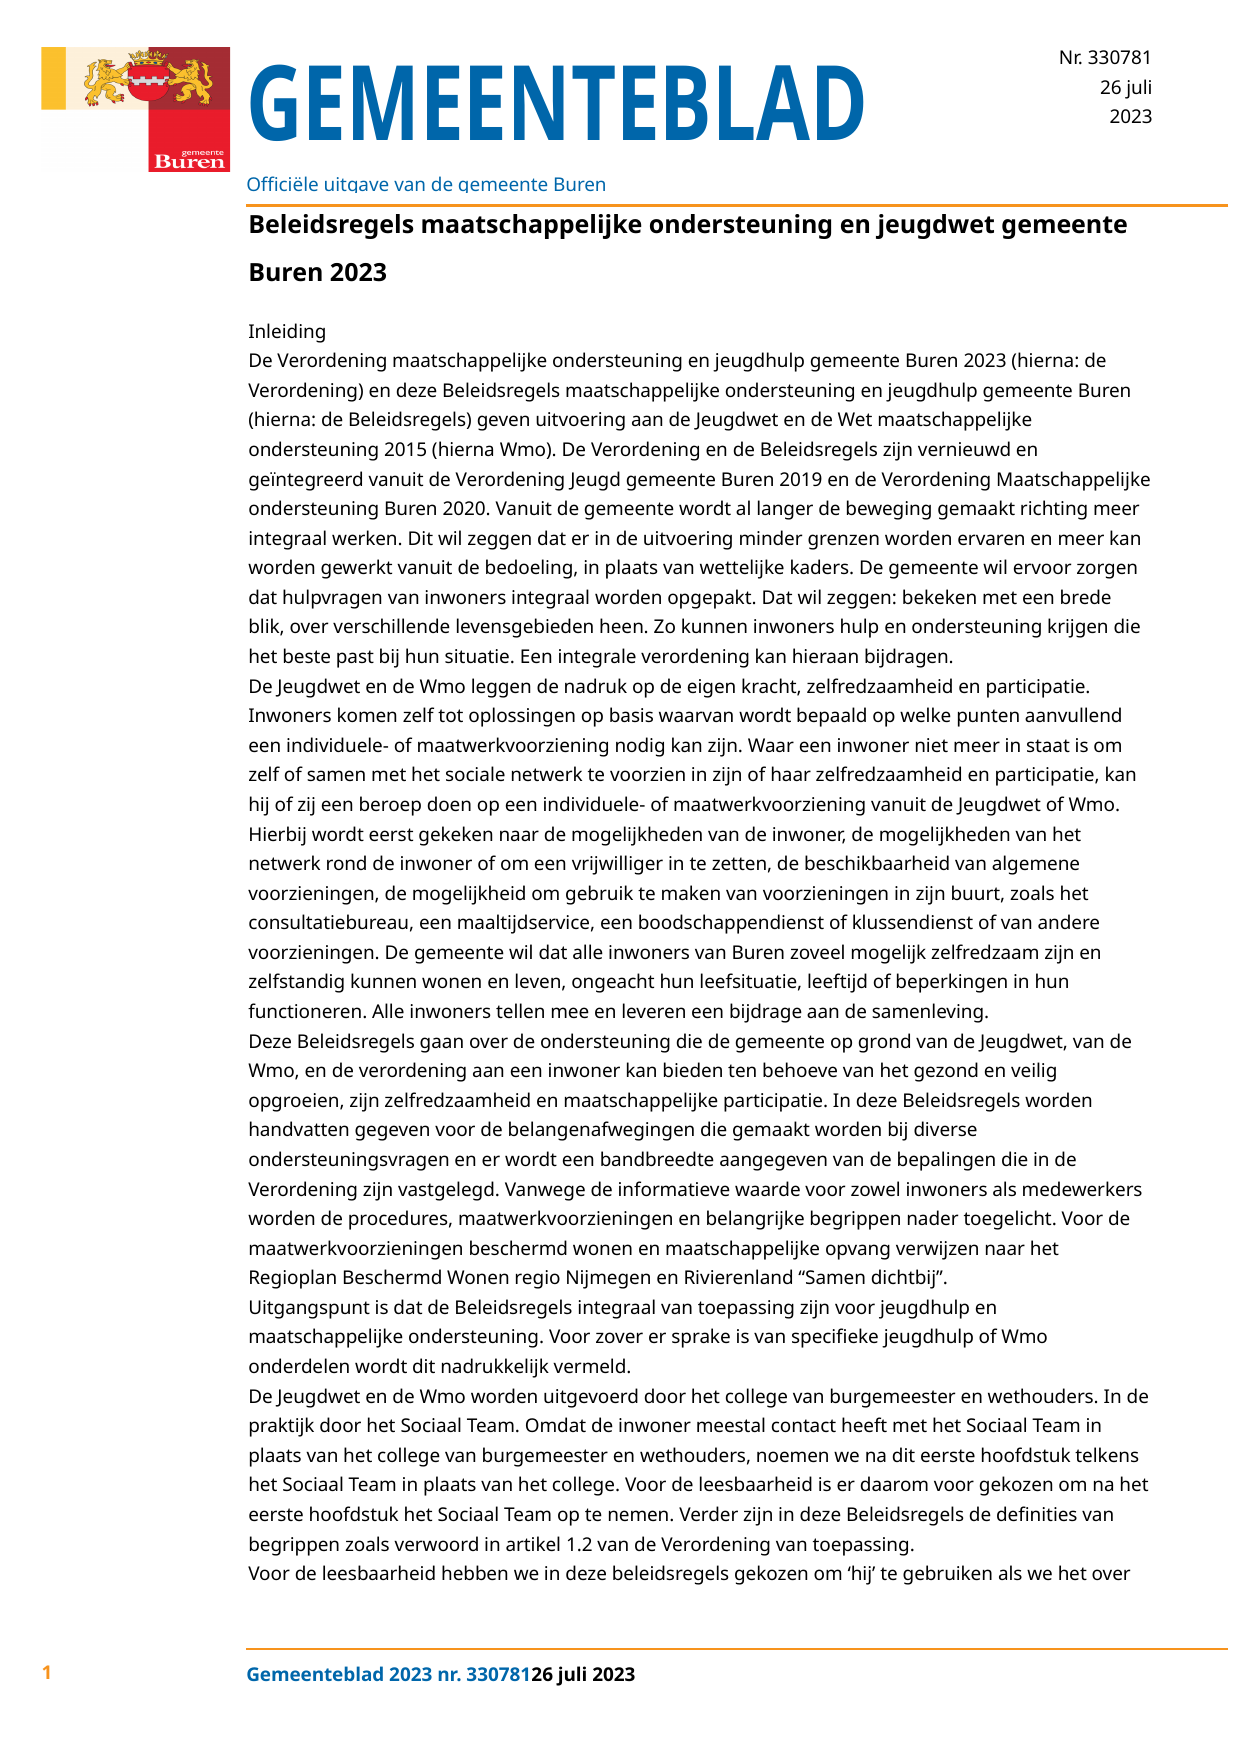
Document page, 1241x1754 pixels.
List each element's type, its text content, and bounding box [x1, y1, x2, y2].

text Uitgangspunt is dat de Beleidsregels integraal van toepassing zijn voor jeugdhulp en maatschappelijke ondersteuning. Voor zover er sprake is van specifieke jeugdhulp of Wmo onderdelen wordt dit nadrukkelijk vermeld. [248, 1294, 1152, 1379]
text De Verordening maatschappelijke ondersteuning en jeugdhulp gemeente Buren 2023 (hierna: de Verordening) en deze Beleidsregels maatschappelijke ondersteuning en jeugdhulp gemeente Buren (hierna: de Beleidsregels) geven uitvoering aan de Jeugdwet en de Wet maatschappelijke ondersteuning 2015 (hierna Wmo). De Verordening en de Beleidsregels zijn vernieuwd en geïntegreerd vanuit de Verordening Jeugd gemeente Buren 2019 en de Verordening Maatschappelijke ondersteuning Buren 2020. Vanuit de gemeente wordt al langer de beweging gemaakt richting meer integraal werken. Dit wil zeggen dat er in de uitvoering minder grenzen worden ervaren en meer kan worden gewerkt vanuit de bedoeling, in plaats van wettelijke kaders. De gemeente wil ervoor zorgen dat hulpvragen van inwoners integraal worden opgepakt. Dat wil zeggen: bekeken met een brede blik, over verschillende levensgebieden heen. Zo kunnen inwoners hulp en ondersteuning krijgen die het beste past bij hun situatie. Een integrale verordening kan hieraan bijdragen. [248, 347, 1152, 669]
text Voor de leesbaarheid hebben we in deze beleidsregels gekozen om ‘hij’ te gebruiken als we het over [248, 1560, 1152, 1586]
text Beleidsregels maatschappelijke ondersteuning en jeugdwet gemeente Buren 2023 [248, 207, 1152, 288]
text De Jeugdwet en de Wmo leggen de nadruk op de eigen kracht, zelfredzaamheid en participatie. Inwoners komen zelf tot oplossingen op basis waarvan wordt bepaald op welke punten aanvullend een individuele- of maatwerkvoorziening nodig kan zijn. Waar een inwoner niet meer in staat is om zelf of samen met het sociale netwerk te voorzien in zijn of haar zelfredzaamheid en participatie, kan hij of zij een beroep doen op een individuele- of maatwerkvoorziening vanuit de Jeugdwet of Wmo. Hierbij wordt eerst gekeken naar de mogelijkheden van de inwoner, de mogelijkheden van het netwerk rond de inwoner of om een vrijwilliger in te zetten, de beschikbaarheid van algemene voorzieningen, de mogelijkheid om gebruik te maken van voorzieningen in zijn buurt, zoals het consultatiebureau, een maaltijdservice, een boodschappendienst of klussendienst of van andere voorzieningen. De gemeente wil dat alle inwoners van Buren zoveel mogelijk zelfredzaam zijn en zelfstandig kunnen wonen en leven, ongeacht hun leefsituatie, leeftijd of beperkingen in hun functioneren. Alle inwoners tellen mee en leveren een bijdrage aan de samenleving. [248, 673, 1152, 1024]
text Deze Beleidsregels gaan over de ondersteuning die de gemeente op grond van de Jeugdwet, van de Wmo, en de verordening aan een inwoner kan bieden ten behoeve van het gezond en veilig opgroeien, zijn zelfredzaamheid en maatschappelijke participatie. In deze Beleidsregels worden handvatten gegeven voor de belangenafwegingen die gemaakt worden bij diverse ondersteuningsvragen en er wordt een bandbreedte aangegeven van de bepalingen die in de Verordening zijn vastgelegd. Vanwege de informatieve waarde voor zowel inwoners als medewerkers worden de procedures, maatwerkvoorzieningen en belangrijke begrippen nader toegelicht. Voor de maatwerkvoorzieningen beschermd wonen en maatschappelijke opvang verwijzen naar het Regioplan Beschermd Wonen regio Nijmegen en Rivierenland “Samen dichtbij”. [248, 1028, 1152, 1290]
picture [41, 47, 231, 172]
text Inleiding [248, 318, 1152, 344]
text De Jeugdwet en de Wmo worden uitgevoerd door het college van burgemeester en wethouders. In de praktijk door het Sociaal Team. Omdat de inwoner meestal contact heeft met het Sociaal Team in plaats van het college van burgemeester en wethouders, noemen we na dit eerste hoofdstuk telkens het Sociaal Team in plaats van het college. Voor de leesbaarheid is er daarom voor gekozen om na het eerste hoofdstuk het Sociaal Team op te nemen. Verder zijn in deze Beleidsregels de definities van begrippen zoals verwoord in artikel 1.2 van de Verordening van toepassing. [248, 1383, 1152, 1557]
